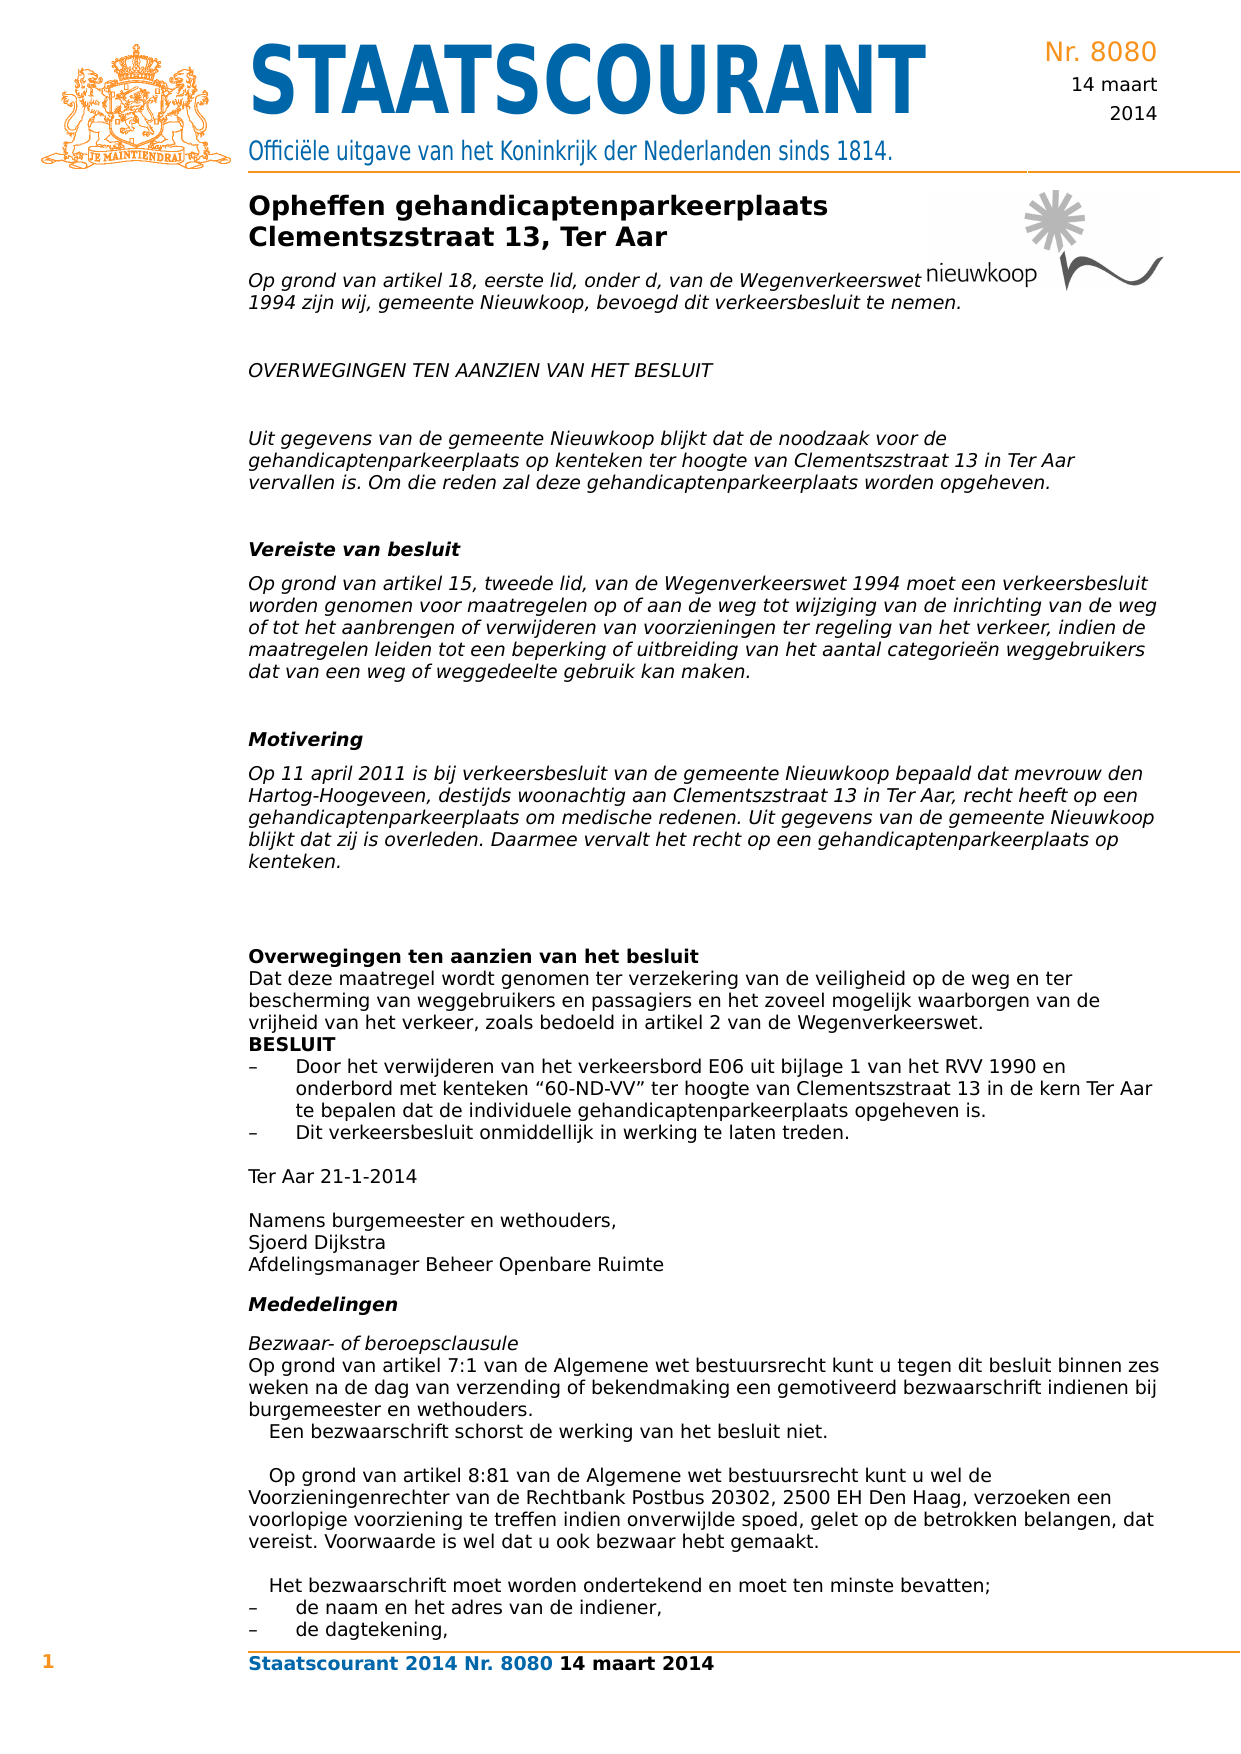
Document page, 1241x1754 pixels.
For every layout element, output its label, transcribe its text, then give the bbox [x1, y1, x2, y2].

text Ter Aar 21-1-2014 [248, 1166, 1163, 1188]
text Afdelingsmanager Beheer Openbare Ruimte [248, 1254, 1163, 1276]
subtitle Overwegingen ten aanzien van het besluit [248, 946, 1163, 968]
text Vereiste van besluit [248, 539, 1163, 561]
text Sjoerd Dijkstra [248, 1232, 1163, 1254]
picture [41, 44, 231, 169]
text Op 11 april 2011 is bij verkeersbesluit van de gemeente Nieuwkoop bepaald dat mevrouw den Hartog-Hoogeveen, destijds woonachtig aan Clementszstraat 13 in Ter Aar, recht heeft op een gehandicaptenparkeerplaats om medische redenen. Uit gegevens van de gemeente Nieuwkoop blijkt dat zij is overleden. Daarmee vervalt het recht op een gehandicaptenparkeerplaats op kenteken. [248, 763, 1163, 873]
text Uit gegevens van de gemeente Nieuwkoop blijkt dat de noodzaak voor de gehandicaptenparkeerplaats op kenteken ter hoogte van Clementszstraat 13 in Ter Aar vervallen is. Om die reden zal deze gehandicaptenparkeerplaats worden opgeheven. [248, 428, 1163, 494]
text Op grond van artikel 8:81 van de Algemene wet bestuursrecht kunt u wel de Voorzieningenrechter van de Rechtbank Postbus 20302, 2500 EH Den Haag, verzoeken een voorlopige voorziening te treffen indien onverwijlde spoed, gelet op de betrokken belangen, dat vereist. Voorwaarde is wel dat u ook bezwaar hebt gemaakt. [248, 1465, 1163, 1553]
list de dagtekening, [248, 1619, 1163, 1641]
list Door het verwijderen van het verkeersbord E06 uit bijlage 1 van het RVV 1990 en onderbord met kenteken “60-ND-VV” ter hoogte van Clementszstraat 13 in de kern Ter Aar te bepalen dat de individuele gehandicaptenparkeerplaats opgeheven is. [248, 1056, 1163, 1122]
text Een bezwaarschrift schorst de werking van het besluit niet. [248, 1421, 1163, 1443]
text Op grond van artikel 15, tweede lid, van de Wegenverkeerswet 1994 moet een verkeersbesluit worden genomen voor maatregelen op of aan de weg tot wijziging van de inrichting van de weg of tot het aanbrengen of verwijderen van voorzieningen ter regeling van het verkeer, indien de maatregelen leiden tot een beperking of uitbreiding van het aantal categorieën weggebruikers dat van een weg of weggedeelte gebruik kan maken. [248, 573, 1163, 683]
text Het bezwaarschrift moet worden ondertekend en moet ten minste bevatten; [248, 1575, 1163, 1597]
list de naam en het adres van de indiener, [248, 1597, 1163, 1619]
text Motivering [248, 729, 1163, 751]
list Dit verkeersbesluit onmiddellijk in werking te laten treden. [248, 1122, 1163, 1144]
subtitle Mededelingen [248, 1294, 1163, 1316]
text OVERWEGINGEN TEN AANZIEN VAN HET BESLUIT [248, 360, 1163, 382]
subtitle Opheffen gehandicaptenparkeerplaats Clementszstraat 13, Ter Aar [248, 191, 927, 253]
text Dat deze maatregel wordt genomen ter verzekering van de veiligheid op de weg en ter bescherming van weggebruikers en passagiers en het zoveel mogelijk waarborgen van de vrijheid van het verkeer, zoals bedoeld in artikel 2 van de Wegenverkeerswet. [248, 968, 1163, 1034]
picture [927, 190, 1164, 291]
text BESLUIT [248, 1034, 1163, 1056]
text Op grond van artikel 7:1 van de Algemene wet bestuursrecht kunt u tegen dit besluit binnen zes weken na de dag van verzending of bekendmaking een gemotiveerd bezwaarschrift indienen bij burgemeester en wethouders. [248, 1355, 1163, 1421]
text Namens burgemeester en wethouders, [248, 1210, 1163, 1232]
subtitle Bezwaar- of beroepsclausule [248, 1333, 1163, 1355]
text Op grond van artikel 18, eerste lid, onder d, van de Wegenverkeerswet 1994 zijn wij, gemeente Nieuwkoop, bevoegd dit verkeersbesluit te nemen. [248, 270, 1163, 314]
